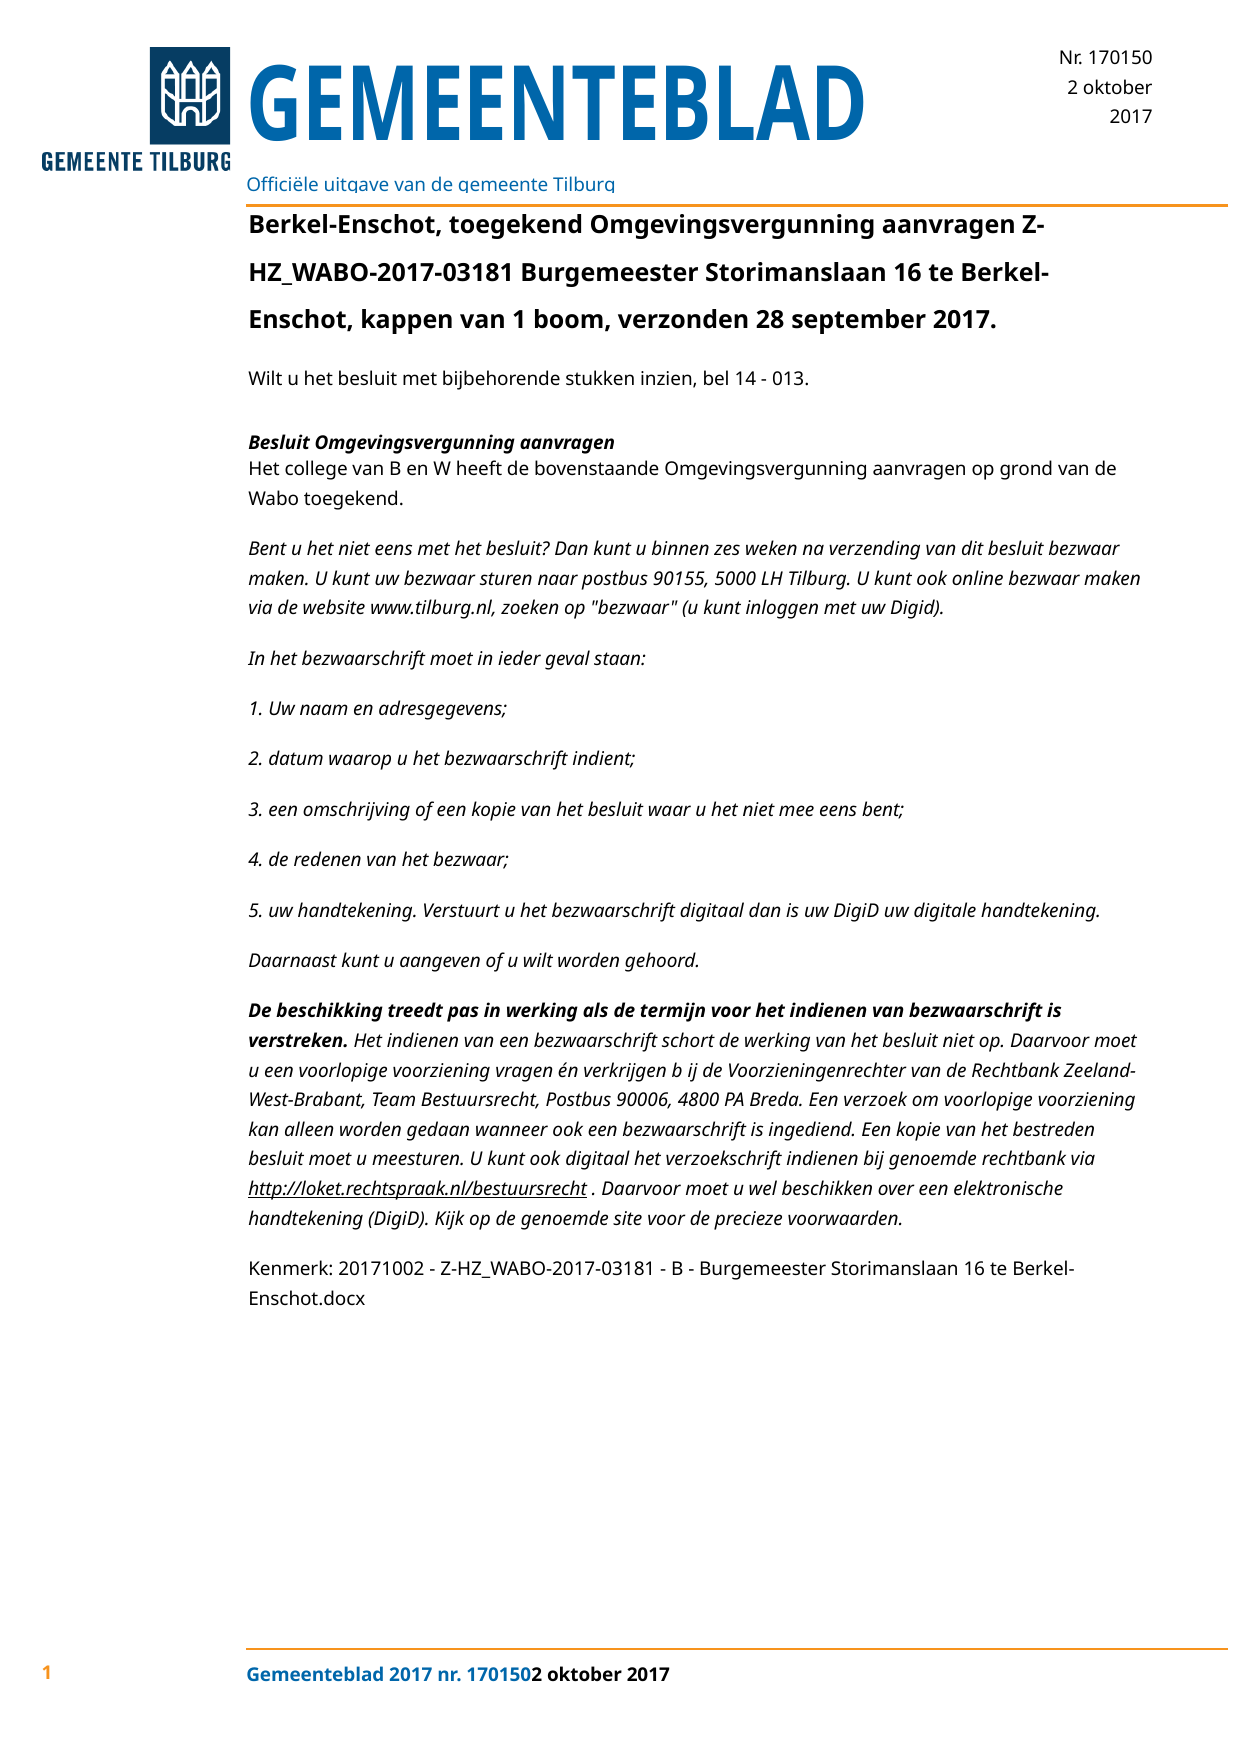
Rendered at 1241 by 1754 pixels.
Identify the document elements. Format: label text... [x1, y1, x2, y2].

text Bent u het niet eens met het besluit? Dan kunt u binnen zes weken na verzending van dit besluit bezwaar maken. U kunt uw bezwaar sturen naar postbus 90155, 5000 LH Tilburg. U kunt ook online bezwaar maken via de website www.tilburg.nl, zoeken op "bezwaar" (u kunt inloggen met uw Digid). [248, 535, 1152, 620]
text Berkel-Enschot, toegekend Omgevingsvergunning aanvragen Z-HZ_WABO-2017-03181 Burgemeester Storimanslaan 16 te Berkel-Enschot, kappen van 1 boom, verzonden 28 september 2017. [248, 207, 1152, 336]
text Besluit Omgevingsvergunning aanvragen [248, 429, 1152, 455]
text De beschikking treedt pas in werking als de termijn voor het indienen van bezwaarschrift is verstreken. Het indienen van een bezwaarschrift schort de werking van het besluit niet op. Daarvoor moet u een voorlopige voorziening vragen én verkrijgen b ij de Voorzieningenrechter van de Rechtbank Zeeland-West-Brabant, Team Bestuursrecht, Postbus 90006, 4800 PA Breda. Een verzoek om voorlopige voorziening kan alleen worden gedaan wanneer ook een bezwaarschrift is ingediend. Een kopie van het bestreden besluit moet u meesturen. U kunt ook digitaal het verzoekschrift indienen bij genoemde rechtbank via http://loket.rechtspraak.nl/bestuursrecht . Daarvoor moet u wel beschikken over een elektronische handtekening (DigiD). Kijk op de genoemde site voor de precieze voorwaarden. [248, 998, 1152, 1231]
text Wilt u het besluit met bijbehorende stukken inzien, bel 14 - 013. [248, 366, 1152, 391]
text 5. uw handtekening. Verstuurt u het bezwaarschrift digitaal dan is uw DigiD uw digitale handtekening. [248, 897, 1152, 923]
text 1. Uw naam en adresgegevens; [248, 695, 1152, 721]
text Het college van B en W heeft de bovenstaande Omgevingsvergunning aanvragen op grond van de Wabo toegekend. [248, 455, 1152, 511]
text Kenmerk: 20171002 - Z-HZ_WABO-2017-03181 - B - Burgemeester Storimanslaan 16 te Berkel-Enschot.docx [248, 1255, 1152, 1311]
text 4. de redenen van het bezwaar; [248, 846, 1152, 872]
text 2. datum waarop u het bezwaarschrift indient; [248, 746, 1152, 771]
text In het bezwaarschrift moet in ieder geval staan: [248, 645, 1152, 671]
text Daarnaast kunt u aangeven of u wilt worden gehoord. [248, 947, 1152, 973]
text 3. een omschrijving of een kopie van het besluit waar u het niet mee eens bent; [248, 796, 1152, 822]
picture [41, 47, 231, 172]
